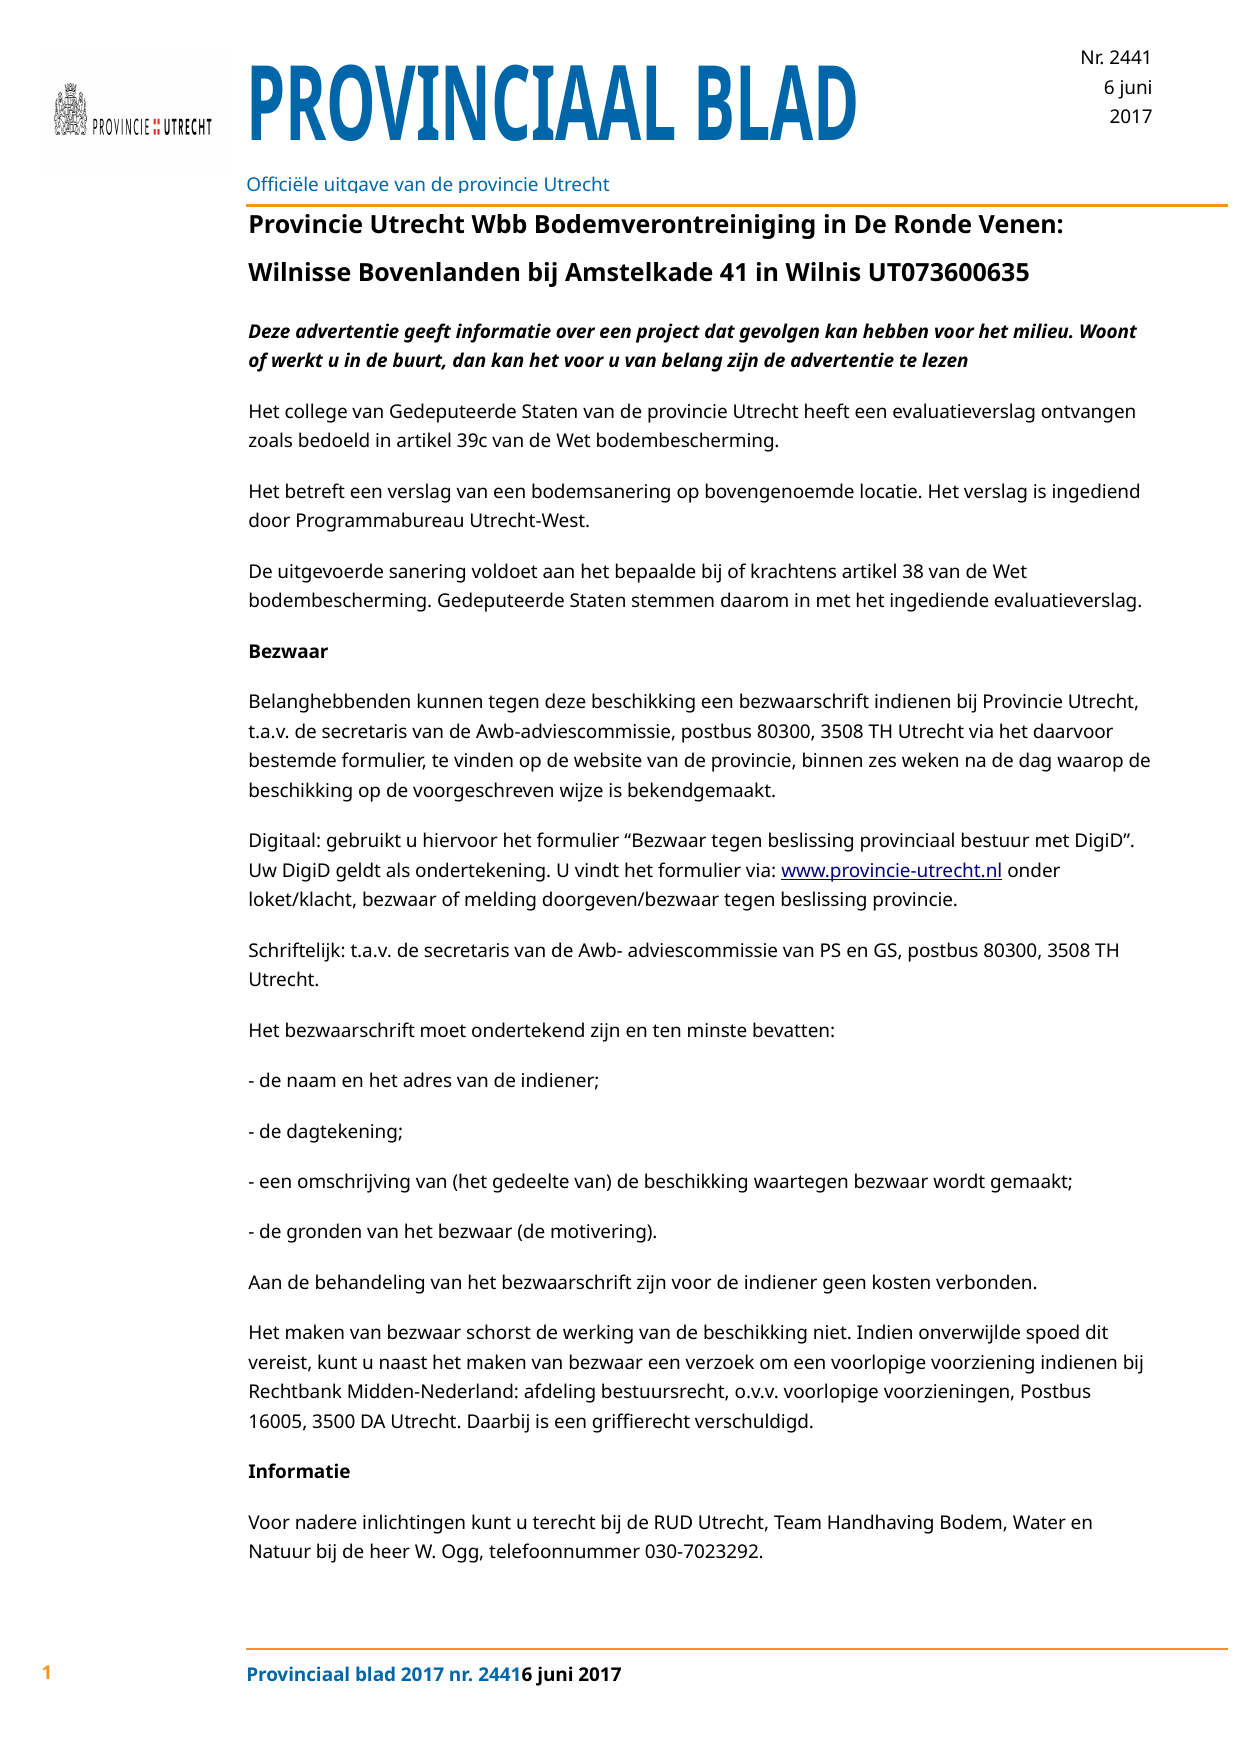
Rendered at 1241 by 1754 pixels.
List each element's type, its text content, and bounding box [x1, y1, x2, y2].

picture [41, 47, 231, 172]
text - de naam en het adres van de indiener; [248, 1067, 1152, 1093]
text Schriftelijk: t.a.v. de secretaris van de Awb- adviescommissie van PS en GS, postbus 80300, 3508 TH Utrecht. [248, 937, 1152, 992]
text Aan de behandeling van het bezwaarschrift zijn voor de indiener geen kosten verbonden. [248, 1269, 1152, 1295]
text Digitaal: gebruikt u hiervoor het formulier “Bezwaar tegen beslissing provinciaal bestuur met DigiD”. Uw DigiD geldt als ondertekening. U vindt het formulier via: www.provincie-utrecht.nl onder loket/klacht, bezwaar of melding doorgeven/bezwaar tegen beslissing provincie. [248, 827, 1152, 912]
text - een omschrijving van (het gedeelte van) de beschikking waartegen bezwaar wordt gemaakt; [248, 1168, 1152, 1194]
text Deze advertentie geeft informatie over een project dat gevolgen kan hebben voor het milieu. Woont of werkt u in de buurt, dan kan het voor u van belang zijn de advertentie te lezen [248, 318, 1152, 373]
text Informatie [248, 1459, 1152, 1484]
text Het bezwaarschrift moet ondertekend zijn en ten minste bevatten: [248, 1017, 1152, 1043]
text Het maken van bezwaar schorst de werking van de beschikking niet. Indien onverwijlde spoed dit vereist, kunt u naast het maken van bezwaar een verzoek om een voorlopige voorziening indienen bij Rechtbank Midden-Nederland: afdeling bestuursrecht, o.v.v. voorlopige voorzieningen, Postbus 16005, 3500 DA Utrecht. Daarbij is een griffierecht verschuldigd. [248, 1319, 1152, 1434]
text Bezwaar [248, 638, 1152, 664]
text - de gronden van het bezwaar (de motivering). [248, 1219, 1152, 1244]
text De uitgevoerde sanering voldoet aan het bepaalde bij of krachtens artikel 38 van de Wet bodembescherming. Gedeputeerde Staten stemmen daarom in met het ingediende evaluatieverslag. [248, 558, 1152, 613]
text Het betreft een verslag van een bodemsanering op bovengenoemde locatie. Het verslag is ingediend door Programmabureau Utrecht-West. [248, 478, 1152, 533]
text Provincie Utrecht Wbb Bodemverontreiniging in De Ronde Venen: Wilnisse Bovenlanden bij Amstelkade 41 in Wilnis UT073600635 [248, 207, 1152, 288]
text Het college van Gedeputeerde Staten van de provincie Utrecht heeft een evaluatieverslag ontvangen zoals bedoeld in artikel 39c van de Wet bodembescherming. [248, 398, 1152, 453]
text Belanghebbenden kunnen tegen deze beschikking een bezwaarschrift indienen bij Provincie Utrecht, t.a.v. de secretaris van de Awb-adviescommissie, postbus 80300, 3508 TH Utrecht via het daarvoor bestemde formulier, te vinden op de website van de provincie, binnen zes weken na de dag waarop de beschikking op de voorgeschreven wijze is bekendgemaakt. [248, 688, 1152, 803]
text Voor nadere inlichtingen kunt u terecht bij de RUD Utrecht, Team Handhaving Bodem, Water en Natuur bij de heer W. Ogg, telefoonnummer 030-7023292. [248, 1509, 1152, 1564]
text - de dagtekening; [248, 1118, 1152, 1144]
